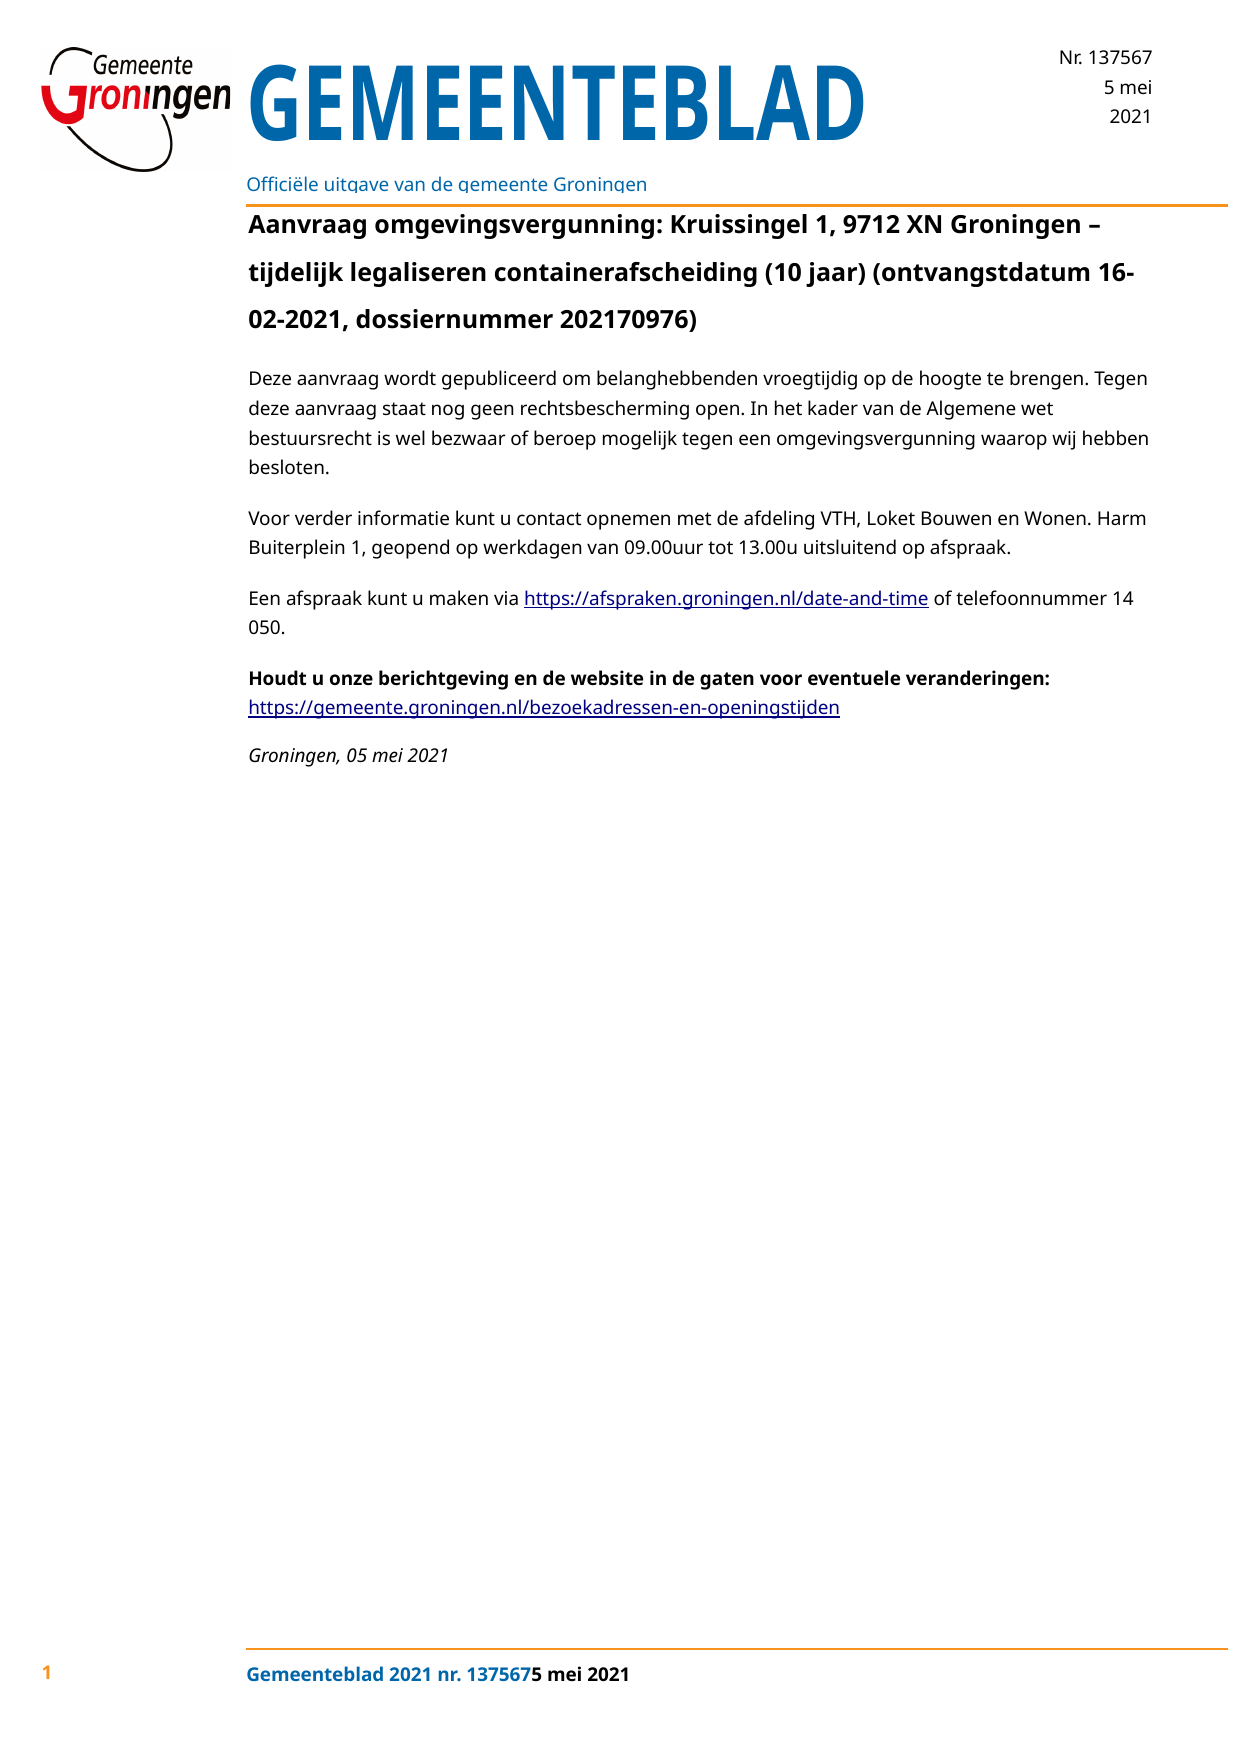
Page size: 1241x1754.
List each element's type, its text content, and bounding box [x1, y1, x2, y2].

text Groningen, 05 mei 2021 [248, 742, 1152, 768]
text Houdt u onze berichtgeving en de website in de gaten voor eventuele veranderingen: https://gemeente.groningen.nl/bezoekadressen-en-openingstijden [248, 665, 1152, 720]
text Voor verder informatie kunt u contact opnemen met de afdeling VTH, Loket Bouwen en Wonen. Harm Buiterplein 1, geopend op werkdagen van 09.00uur tot 13.00u uitsluitend op afspraak. [248, 505, 1152, 560]
text Een afspraak kunt u maken via https://afspraken.groningen.nl/date-and-time of telefoonnummer 14 050. [248, 585, 1152, 640]
picture [41, 47, 231, 172]
text Aanvraag omgevingsvergunning: Kruissingel 1, 9712 XN Groningen – tijdelijk legaliseren containerafscheiding (10 jaar) (ontvangstdatum 16-02-2021, dossiernummer 202170976) [248, 207, 1152, 336]
text Deze aanvraag wordt gepubliceerd om belanghebbenden vroegtijdig op de hoogte te brengen. Tegen deze aanvraag staat nog geen rechtsbescherming open. In het kader van de Algemene wet bestuursrecht is wel bezwaar of beroep mogelijk tegen een omgevingsvergunning waarop wij hebben besloten. [248, 366, 1152, 480]
